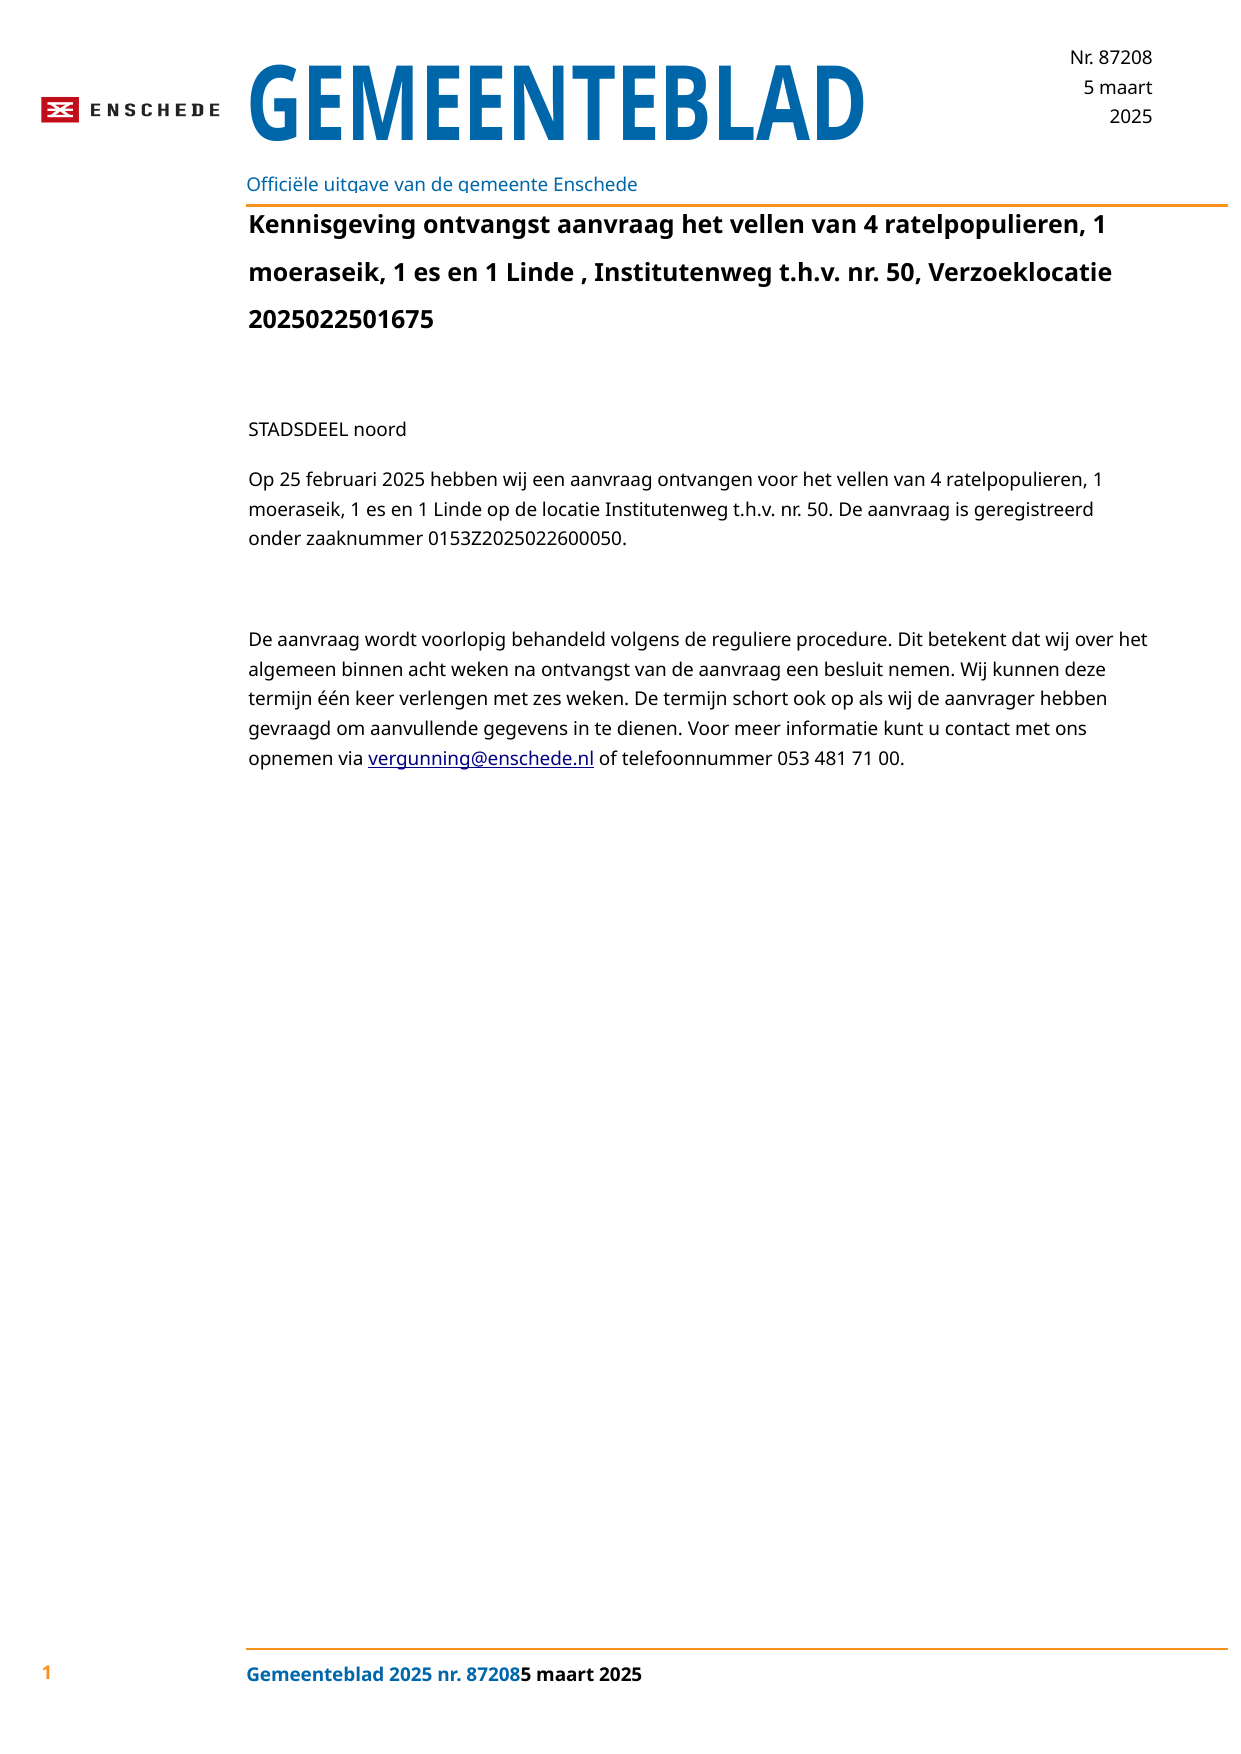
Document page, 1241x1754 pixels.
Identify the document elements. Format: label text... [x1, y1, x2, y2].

picture [41, 47, 231, 172]
text De aanvraag wordt voorlopig behandeld volgens de reguliere procedure. Dit betekent dat wij over het algemeen binnen acht weken na ontvangst van de aanvraag een besluit nemen. Wij kunnen deze termijn één keer verlengen met zes weken. De termijn schort ook op als wij de aanvrager hebben gevraagd om aanvullende gegevens in te dienen. Voor meer informatie kunt u contact met ons opnemen via vergunning@enschede.nl of telefoonnummer 053 481 71 00. [248, 626, 1152, 770]
text Kennisgeving ontvangst aanvraag het vellen van 4 ratelpopulieren, 1 moeraseik, 1 es en 1 Linde , Institutenweg t.h.v. nr. 50, Verzoeklocatie 2025022501675 [248, 207, 1152, 336]
text STADSDEEL noord [248, 416, 1152, 442]
text Op 25 februari 2025 hebben wij een aanvraag ontvangen voor het vellen van 4 ratelpopulieren, 1 moeraseik, 1 es en 1 Linde op de locatie Institutenweg t.h.v. nr. 50. De aanvraag is geregistreerd onder zaaknummer 0153Z2025022600050. [248, 466, 1152, 551]
